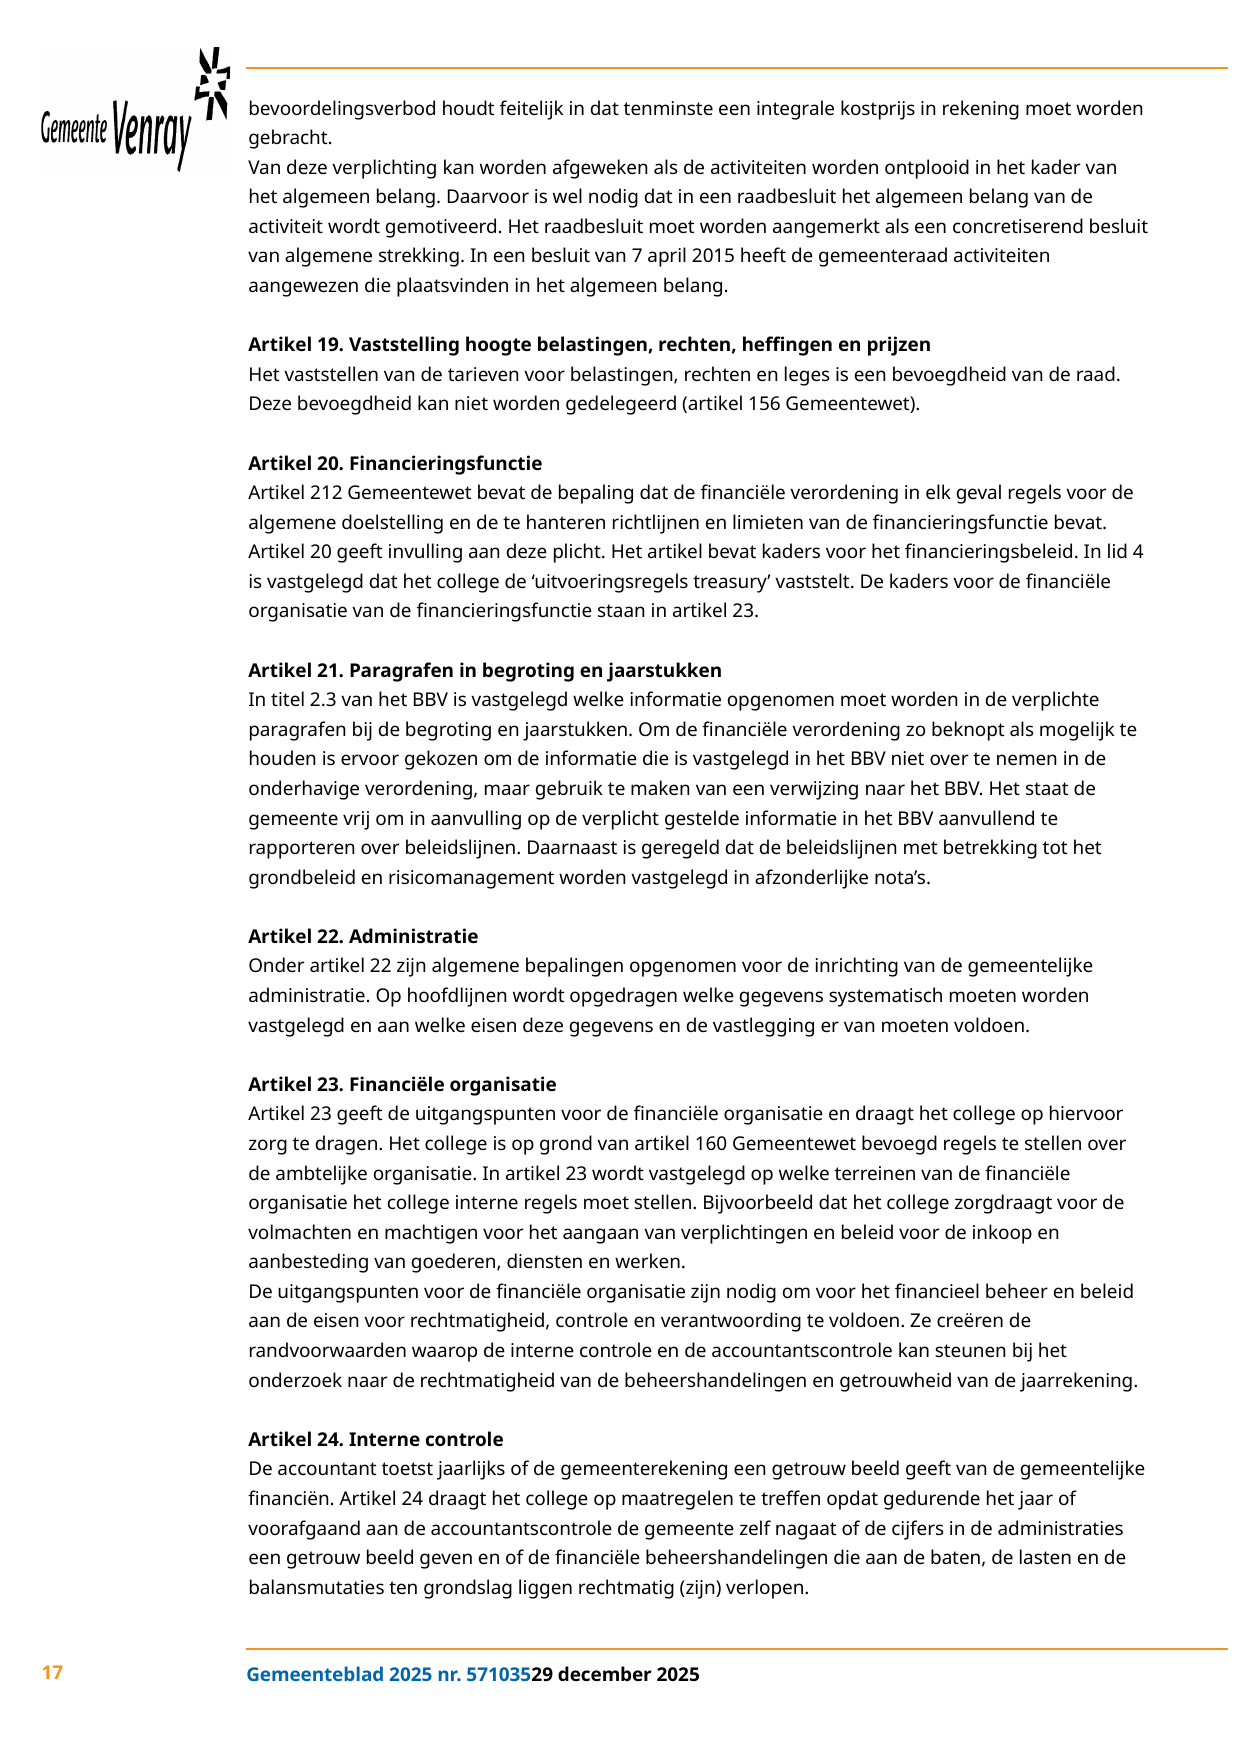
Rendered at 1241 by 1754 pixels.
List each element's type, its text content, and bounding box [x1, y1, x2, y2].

text Artikel 20. Financieringsfunctie [248, 450, 1152, 476]
picture [41, 47, 231, 172]
text bevoordelingsverbod houdt feitelijk in dat tenminste een integrale kostprijs in rekening moet worden gebracht. [248, 95, 1152, 150]
text Artikel 23. Financiële organisatie [248, 1071, 1152, 1097]
text Artikel 23 geeft de uitgangspunten voor de financiële organisatie en draagt het college op hiervoor zorg te dragen. Het college is op grond van artikel 160 Gemeentewet bevoegd regels te stellen over de ambtelijke organisatie. In artikel 23 wordt vastgelegd op welke terreinen van de financiële organisatie het college interne regels moet stellen. Bijvoorbeeld dat het college zorgdraagt voor de volmachten en machtigen voor het aangaan van verplichtingen en beleid voor de inkoop en aanbesteding van goederen, diensten en werken. [248, 1101, 1152, 1274]
text Artikel 24. Interne controle [248, 1426, 1152, 1452]
text In titel 2.3 van het BBV is vastgelegd welke informatie opgenomen moet worden in de verplichte paragrafen bij de begroting en jaarstukken. Om de financiële verordening zo beknopt als mogelijk te houden is ervoor gekozen om de informatie die is vastgelegd in het BBV niet over te nemen in de onderhavige verordening, maar gebruik te maken van een verwijzing naar het BBV. Het staat de gemeente vrij om in aanvulling op de verplicht gestelde informatie in het BBV aanvullend te rapporteren over beleidslijnen. Daarnaast is geregeld dat de beleidslijnen met betrekking tot het grondbeleid en risicomanagement worden vastgelegd in afzonderlijke nota’s. [248, 686, 1152, 890]
text Artikel 212 Gemeentewet bevat de bepaling dat de financiële verordening in elk geval regels voor de algemene doelstelling en de te hanteren richtlijnen en limieten van de financieringsfunctie bevat. Artikel 20 geeft invulling aan deze plicht. Het artikel bevat kaders voor het financieringsbeleid. In lid 4 is vastgelegd dat het college de ‘uitvoeringsregels treasury’ vaststelt. De kaders voor de financiële organisatie van de financieringsfunctie staan in artikel 23. [248, 479, 1152, 623]
text Artikel 22. Administratie [248, 923, 1152, 949]
text Artikel 19. Vaststelling hoogte belastingen, rechten, heffingen en prijzen [248, 331, 1152, 357]
text Onder artikel 22 zijn algemene bepalingen opgenomen voor de inrichting van de gemeentelijke administratie. Op hoofdlijnen wordt opgedragen welke gegevens systematisch moeten worden vastgelegd en aan welke eisen deze gegevens en de vastlegging er van moeten voldoen. [248, 953, 1152, 1038]
text Artikel 21. Paragrafen in begroting en jaarstukken [248, 657, 1152, 683]
text De uitgangspunten voor de financiële organisatie zijn nodig om voor het financieel beheer en beleid aan de eisen voor rechtmatigheid, controle en verantwoording te voldoen. Ze creëren de randvoorwaarden waarop de interne controle en de accountantscontrole kan steunen bij het onderzoek naar de rechtmatigheid van de beheershandelingen en getrouwheid van de jaarrekening. [248, 1278, 1152, 1393]
text Van deze verplichting kan worden afgeweken als de activiteiten worden ontplooid in het kader van het algemeen belang. Daarvoor is wel nodig dat in een raadbesluit het algemeen belang van de activiteit wordt gemotiveerd. Het raadbesluit moet worden aangemerkt als een concretiserend besluit van algemene strekking. In een besluit van 7 april 2015 heeft de gemeenteraad activiteiten aangewezen die plaatsvinden in het algemeen belang. [248, 154, 1152, 298]
text De accountant toetst jaarlijks of de gemeenterekening een getrouw beeld geeft van de gemeentelijke financiën. Artikel 24 draagt het college op maatregelen te treffen opdat gedurende het jaar of voorafgaand aan de accountantscontrole de gemeente zelf nagaat of de cijfers in de administraties een getrouw beeld geven en of de financiële beheershandelingen die aan de baten, de lasten en de balansmutaties ten grondslag liggen rechtmatig (zijn) verlopen. [248, 1456, 1152, 1600]
text Het vaststellen van de tarieven voor belastingen, rechten en leges is een bevoegdheid van de raad. Deze bevoegdheid kan niet worden gedelegeerd (artikel 156 Gemeentewet). [248, 361, 1152, 416]
